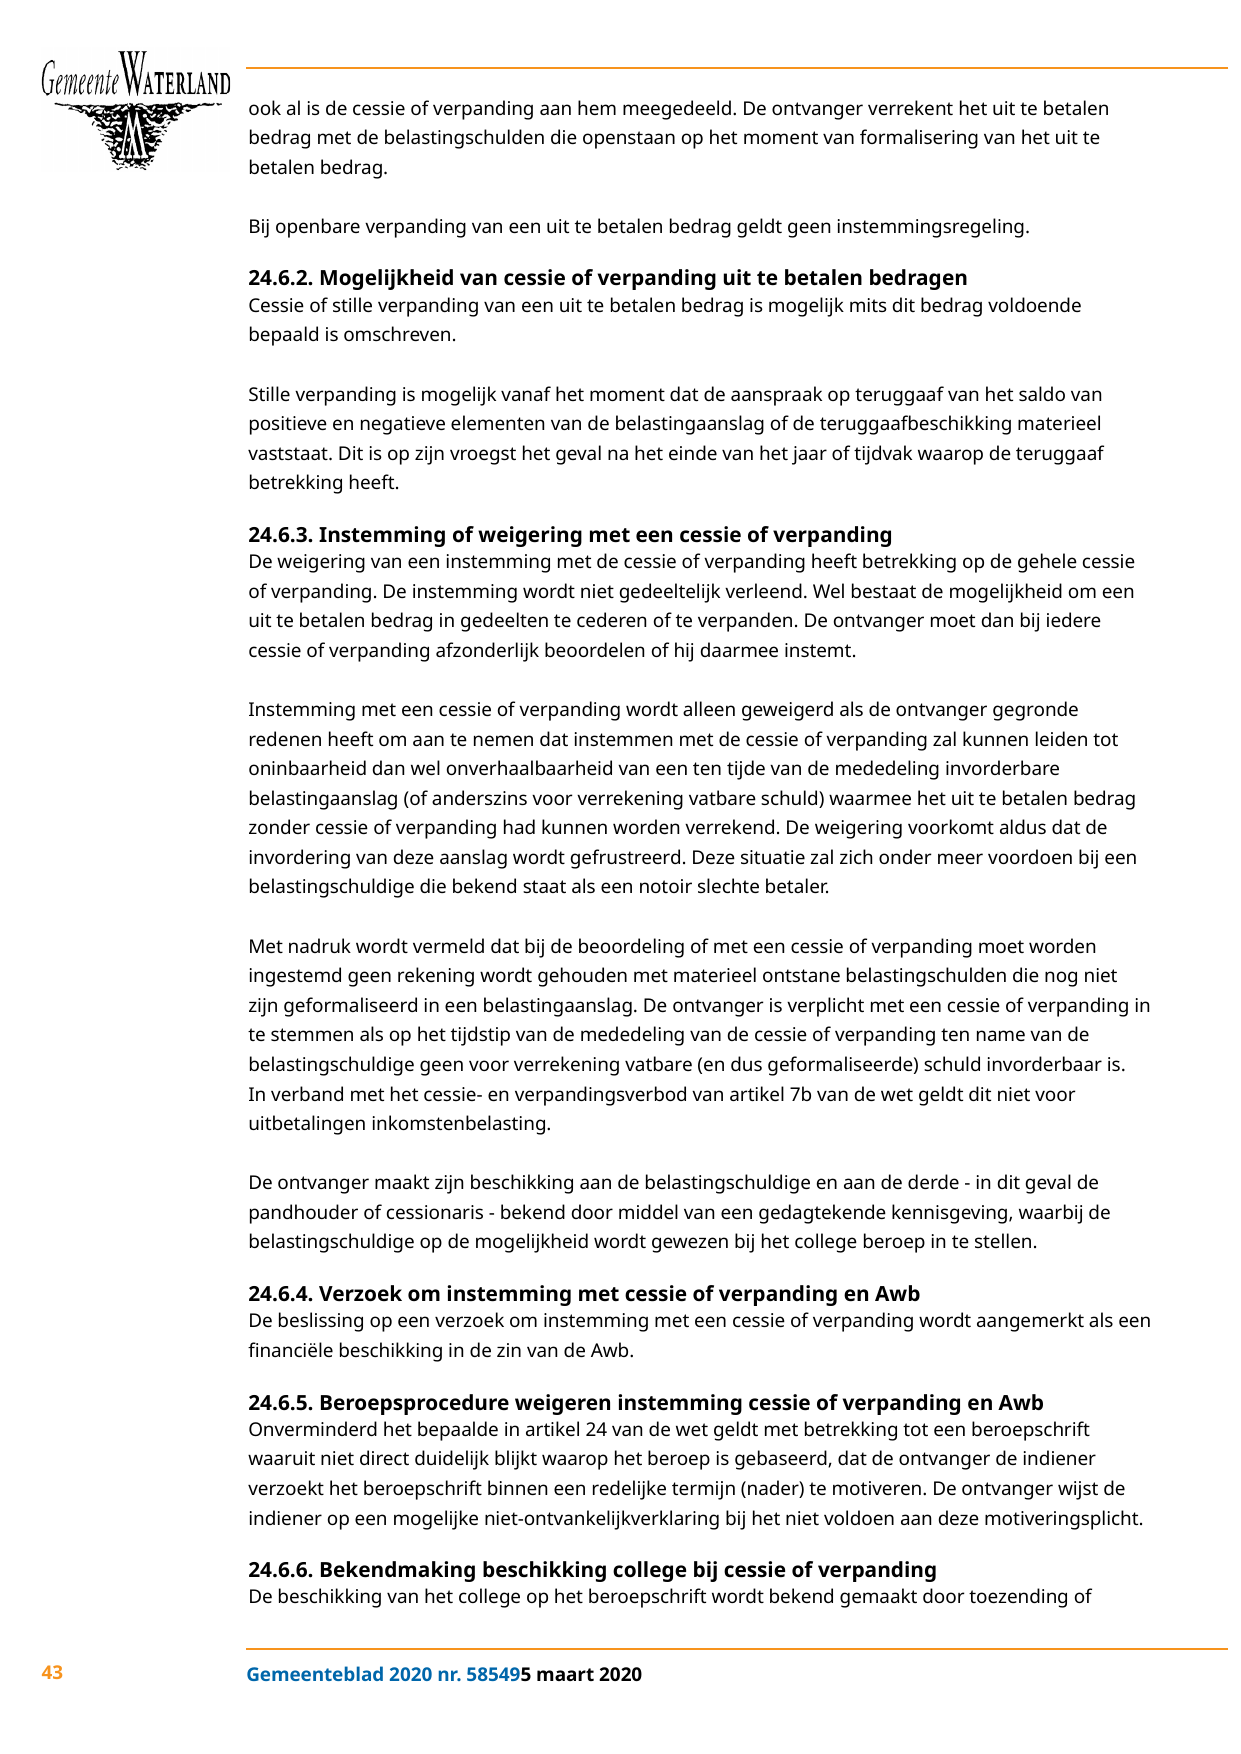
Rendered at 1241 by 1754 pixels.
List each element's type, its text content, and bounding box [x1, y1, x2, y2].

text Bij openbare verpanding van een uit te betalen bedrag geldt geen instemmingsregeling. [248, 213, 1152, 239]
text 24.6.5. Beroepsprocedure weigeren instemming cessie of verpanding en Awb [248, 1388, 1152, 1416]
text 24.6.2. Mogelijkheid van cessie of verpanding uit te betalen bedragen [248, 263, 1152, 292]
text De ontvanger maakt zijn beschikking aan de belastingschuldige en aan de derde - in dit geval de pandhouder of cessionaris - bekend door middel van een gedagtekende kennisgeving, waarbij de belastingschuldige op de mogelijkheid wordt gewezen bij het college beroep in te stellen. [248, 1169, 1152, 1254]
text Onverminderd het bepaalde in artikel 24 van de wet geldt met betrekking tot een beroepschrift waaruit niet direct duidelijk blijkt waarop het beroep is gebaseerd, dat de ontvanger de indiener verzoekt het beroepschrift binnen een redelijke termijn (nader) te motiveren. De ontvanger wijst de indiener op een mogelijke niet-ontvankelijkverklaring bij het niet voldoen aan deze motiveringsplicht. [248, 1416, 1152, 1531]
text ook al is de cessie of verpanding aan hem meegedeeld. De ontvanger verrekent het uit te betalen bedrag met de belastingschulden die openstaan op het moment van formalisering van het uit te betalen bedrag. [248, 95, 1152, 180]
text De beslissing op een verzoek om instemming met een cessie of verpanding wordt aangemerkt als een financiële beschikking in de zin van de Awb. [248, 1308, 1152, 1363]
picture [41, 47, 231, 172]
text De beschikking van het college op het beroepschrift wordt bekend gemaakt door toezending of [248, 1584, 1152, 1609]
text Stille verpanding is mogelijk vanaf het moment dat de aanspraak op teruggaaf van het saldo van positieve en negatieve elementen van de belastingaanslag of de teruggaafbeschikking materieel vaststaat. Dit is op zijn vroegst het geval na het einde van het jaar of tijdvak waarop de teruggaaf betrekking heeft. [248, 381, 1152, 495]
text Met nadruk wordt vermeld dat bij de beoordeling of met een cessie of verpanding moet worden ingestemd geen rekening wordt gehouden met materieel ontstane belastingschulden die nog niet zijn geformaliseerd in een belastingaanslag. De ontvanger is verplicht met een cessie of verpanding in te stemmen als op het tijdstip van de mededeling van de cessie of verpanding ten name van de belastingschuldige geen voor verrekening vatbare (en dus geformaliseerde) schuld invorderbaar is. [248, 933, 1152, 1077]
text Instemming met een cessie of verpanding wordt alleen geweigerd als de ontvanger gegronde redenen heeft om aan te nemen dat instemmen met de cessie of verpanding zal kunnen leiden tot oninbaarheid dan wel onverhaalbaarheid van een ten tijde van de mededeling invorderbare belastingaanslag (of anderszins voor verrekening vatbare schuld) waarmee het uit te betalen bedrag zonder cessie of verpanding had kunnen worden verrekend. De weigering voorkomt aldus dat de invordering van deze aanslag wordt gefrustreerd. Deze situatie zal zich onder meer voordoen bij een belastingschuldige die bekend staat als een notoir slechte betaler. [248, 696, 1152, 899]
text De weigering van een instemming met de cessie of verpanding heeft betrekking op de gehele cessie of verpanding. De instemming wordt niet gedeeltelijk verleend. Wel bestaat de mogelijkheid om een uit te betalen bedrag in gedeelten te cederen of te verpanden. De ontvanger moet dan bij iedere cessie of verpanding afzonderlijk beoordelen of hij daarmee instemt. [248, 548, 1152, 663]
text 24.6.4. Verzoek om instemming met cessie of verpanding en Awb [248, 1279, 1152, 1308]
text Cessie of stille verpanding van een uit te betalen bedrag is mogelijk mits dit bedrag voldoende bepaald is omschreven. [248, 292, 1152, 347]
text 24.6.6. Bekendmaking beschikking college bij cessie of verpanding [248, 1555, 1152, 1584]
text In verband met het cessie- en verpandingsverbod van artikel 7b van de wet geldt dit niet voor uitbetalingen inkomstenbelasting. [248, 1081, 1152, 1136]
text 24.6.3. Instemming of weigering met een cessie of verpanding [248, 520, 1152, 548]
